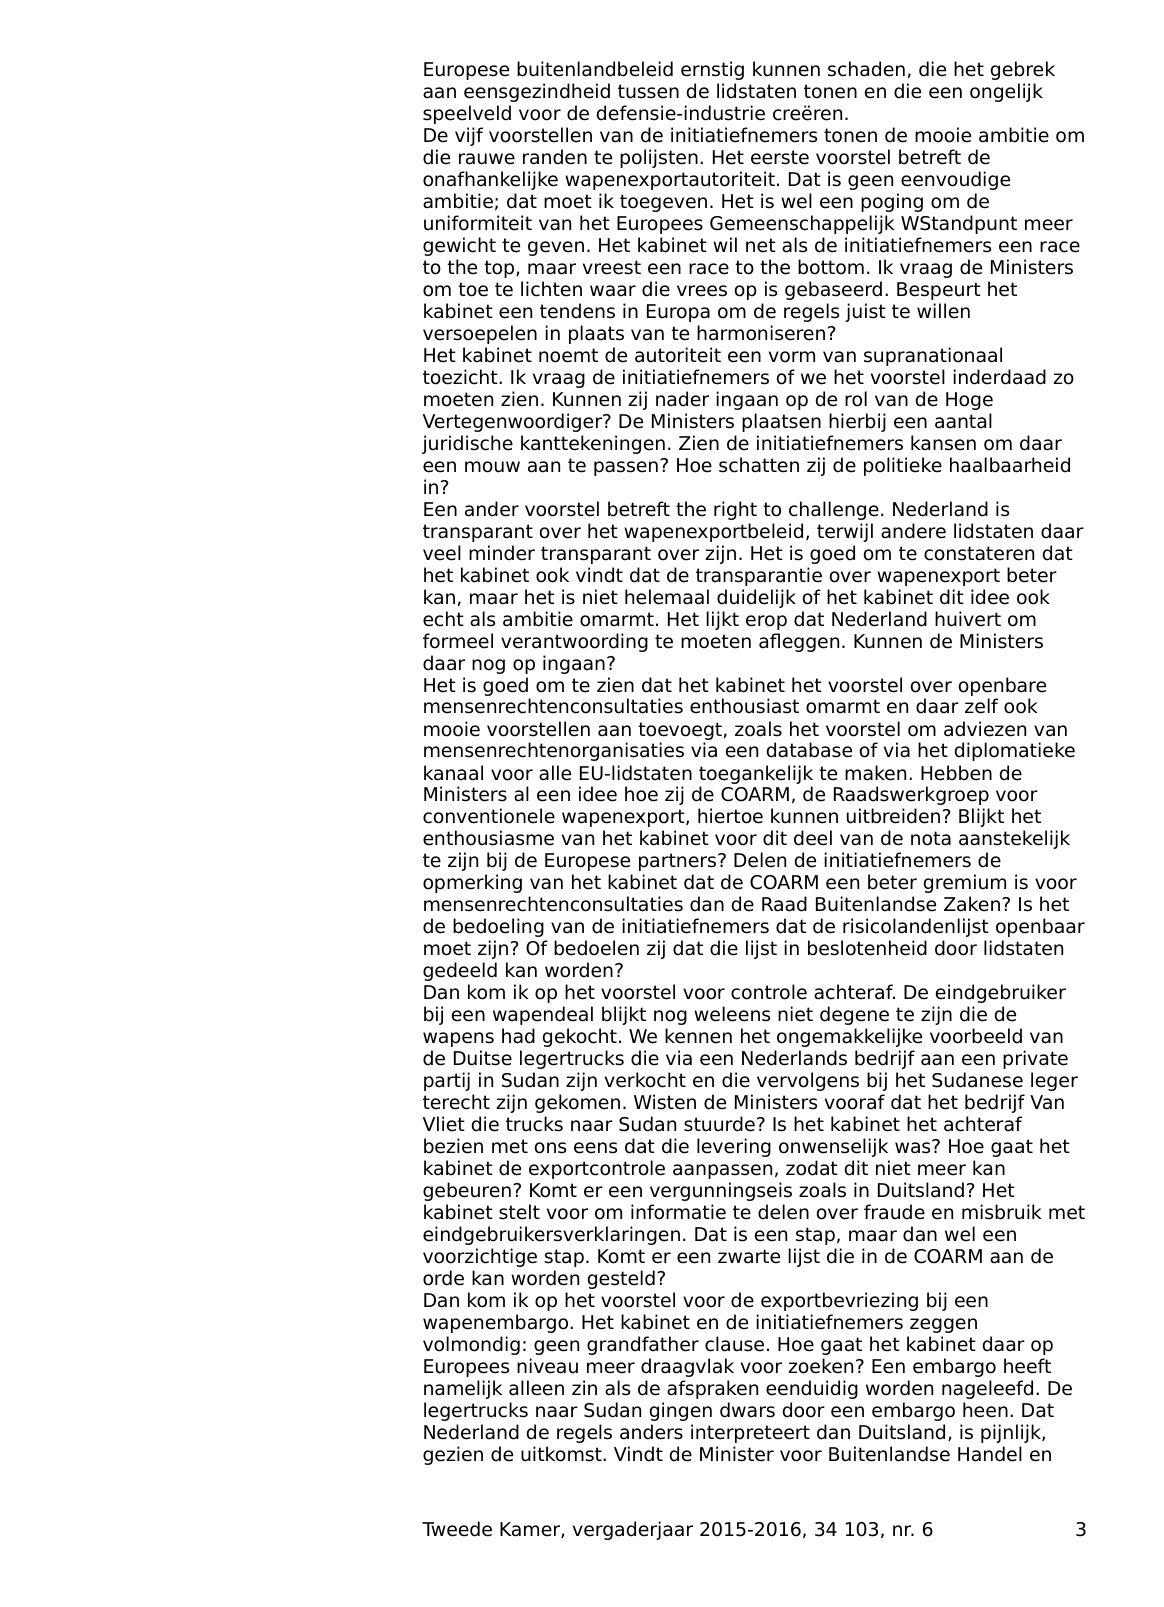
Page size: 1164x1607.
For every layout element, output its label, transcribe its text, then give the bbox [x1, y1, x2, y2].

text De vijf voorstellen van de initiatiefnemers tonen de mooie ambitie om die rauwe randen te polijsten. Het eerste voorstel betreft de onafhankelijke wapenexportautoriteit. Dat is geen eenvoudige ambitie; dat moet ik toegeven. Het is wel een poging om de uniformiteit van het Europees Gemeenschappelijk WStandpunt meer gewicht te geven. Het kabinet wil net als de initiatiefnemers een race to the top, maar vreest een race to the bottom. Ik vraag de Ministers om toe te lichten waar die vrees op is gebaseerd. Bespeurt het kabinet een tendens in Europa om de regels juist te willen versoepelen in plaats van te harmoniseren? [422, 125, 1087, 345]
text Dan kom ik op het voorstel voor controle achteraf. De eindgebruiker bij een wapendeal blijkt nog weleens niet degene te zijn die de wapens had gekocht. We kennen het ongemakkelijke voorbeeld van de Duitse legertrucks die via een Nederlands bedrijf aan een private partij in Sudan zijn verkocht en die vervolgens bij het Sudanese leger terecht zijn gekomen. Wisten de Ministers vooraf dat het bedrijf Van Vliet die trucks naar Sudan stuurde? Is het kabinet het achteraf bezien met ons eens dat die levering onwenselijk was? Hoe gaat het kabinet de exportcontrole aanpassen, zodat dit niet meer kan gebeuren? Komt er een vergunningseis zoals in Duitsland? Het kabinet stelt voor om informatie te delen over fraude en misbruik met eindgebruikersverklaringen. Dat is een stap, maar dan wel een voorzichtige stap. Komt er een zwarte lijst die in de COARM aan de orde kan worden gesteld? [422, 982, 1087, 1290]
text Het kabinet noemt de autoriteit een vorm van supranationaal toezicht. Ik vraag de initiatiefnemers of we het voorstel inderdaad zo moeten zien. Kunnen zij nader ingaan op de rol van de Hoge Vertegenwoordiger? De Ministers plaatsen hierbij een aantal juridische kanttekeningen. Zien de initiatiefnemers kansen om daar een mouw aan te passen? Hoe schatten zij de politieke haalbaarheid in? [422, 345, 1087, 499]
text Europese buitenlandbeleid ernstig kunnen schaden, die het gebrek aan eensgezindheid tussen de lidstaten tonen en die een ongelijk speelveld voor de defensie-industrie creëren. [422, 59, 1087, 125]
text Een ander voorstel betreft the right to challenge. Nederland is transparant over het wapenexportbeleid, terwijl andere lidstaten daar veel minder transparant over zijn. Het is goed om te constateren dat het kabinet ook vindt dat de transparantie over wapenexport beter kan, maar het is niet helemaal duidelijk of het kabinet dit idee ook echt als ambitie omarmt. Het lijkt erop dat Nederland huivert om formeel verantwoording te moeten afleggen. Kunnen de Ministers daar nog op ingaan? [422, 499, 1087, 674]
text Het is goed om te zien dat het kabinet het voorstel over openbare mensenrechtenconsultaties enthousiast omarmt en daar zelf ook mooie voorstellen aan toevoegt, zoals het voorstel om adviezen van mensenrechtenorganisaties via een database of via het diplomatieke kanaal voor alle EU-lidstaten toegankelijk te maken. Hebben de Ministers al een idee hoe zij de COARM, de Raadswerkgroep voor conventionele wapenexport, hiertoe kunnen uitbreiden? Blijkt het enthousiasme van het kabinet voor dit deel van de nota aanstekelijk te zijn bij de Europese partners? Delen de initiatiefnemers de opmerking van het kabinet dat de COARM een beter gremium is voor mensenrechtenconsultaties dan de Raad Buitenlandse Zaken? Is het de bedoeling van de initiatiefnemers dat de risicolandenlijst openbaar moet zijn? Of bedoelen zij dat die lijst in beslotenheid door lidstaten gedeeld kan worden? [422, 674, 1087, 982]
text Dan kom ik op het voorstel voor de exportbevriezing bij een wapenembargo. Het kabinet en de initiatiefnemers zeggen volmondig: geen grandfather clause. Hoe gaat het kabinet daar op Europees niveau meer draagvlak voor zoeken? Een embargo heeft namelijk alleen zin als de afspraken eenduidig worden nageleefd. De legertrucks naar Sudan gingen dwars door een embargo heen. Dat Nederland de regels anders interpreteert dan Duitsland, is pijnlijk, gezien de uitkomst. Vindt de Minister voor Buitenlandse Handel en [422, 1290, 1087, 1466]
